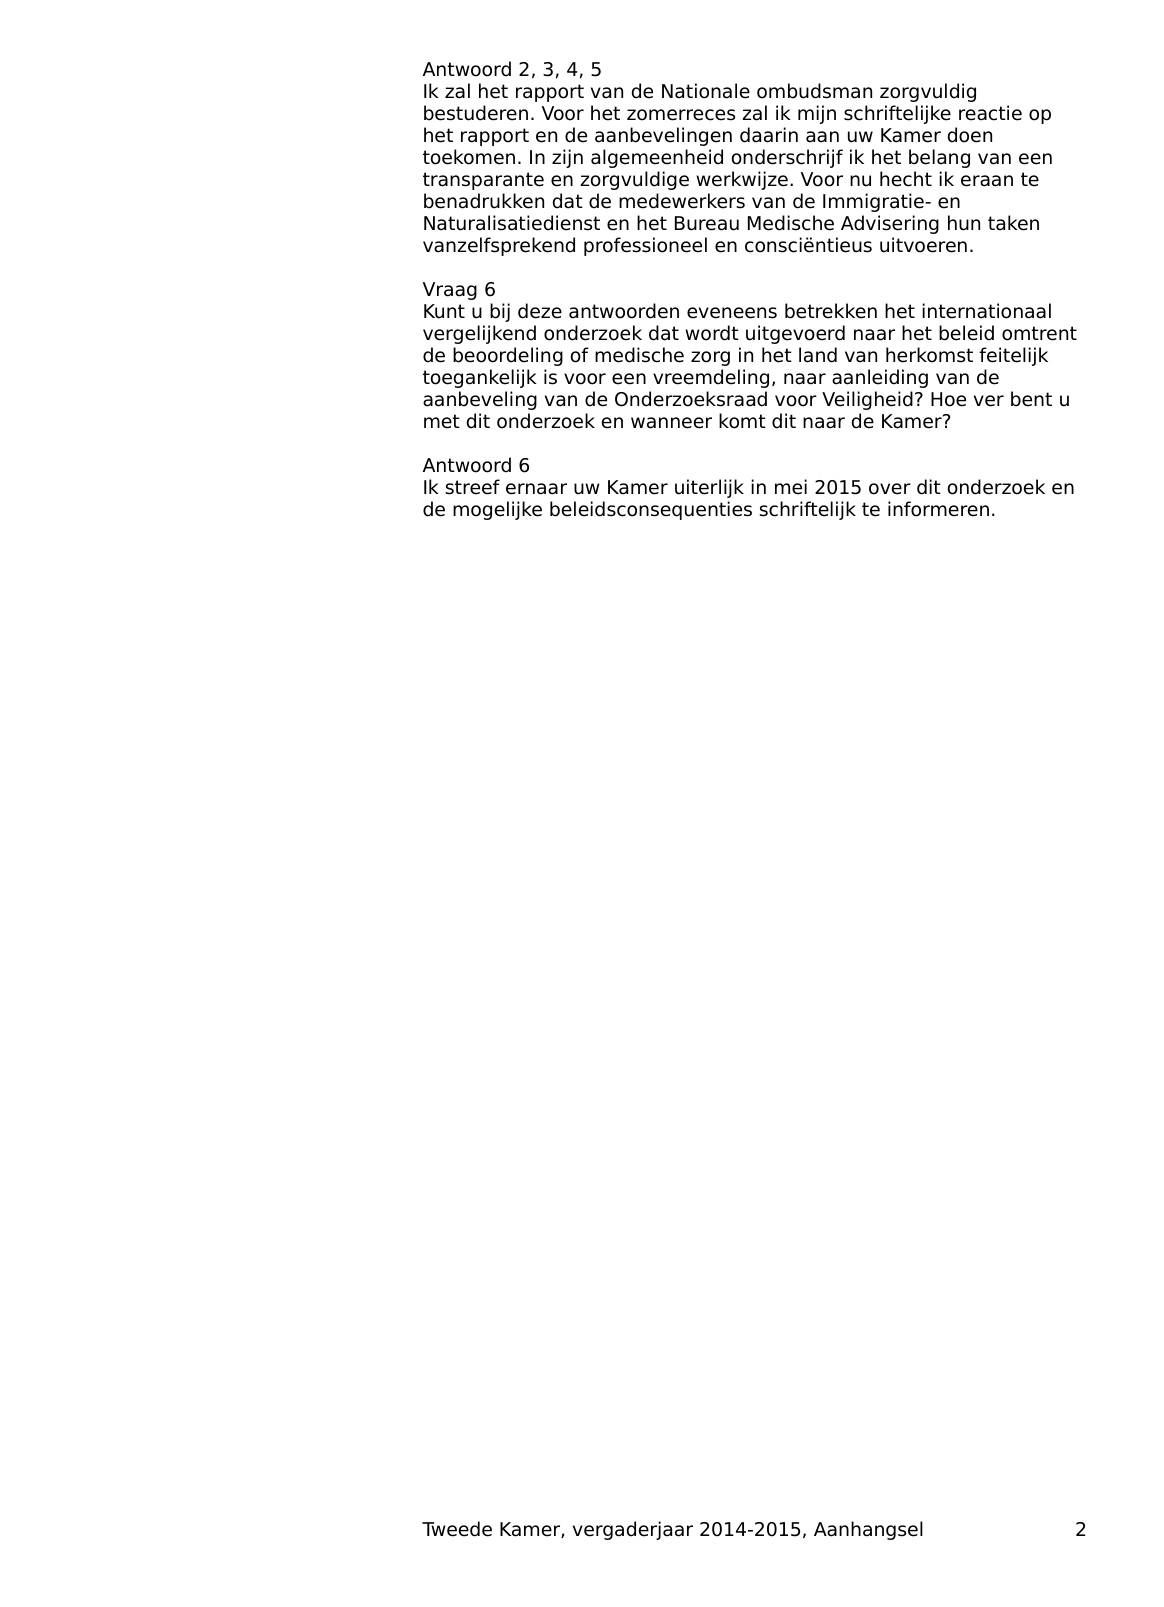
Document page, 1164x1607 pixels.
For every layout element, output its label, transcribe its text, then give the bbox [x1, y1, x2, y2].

text Ik streef ernaar uw Kamer uiterlijk in mei 2015 over dit onderzoek en de mogelijke beleidsconsequenties schriftelijk te informeren. [422, 477, 1087, 521]
text Ik zal het rapport van de Nationale ombudsman zorgvuldig bestuderen. Voor het zomerreces zal ik mijn schriftelijke reactie op het rapport en de aanbevelingen daarin aan uw Kamer doen toekomen. In zijn algemeenheid onderschrijf ik het belang van een transparante en zorgvuldige werkwijze. Voor nu hecht ik eraan te benadrukken dat de medewerkers van de Immigratie- en Naturalisatiedienst en het Bureau Medische Advisering hun taken vanzelfsprekend professioneel en consciëntieus uitvoeren. [422, 81, 1087, 257]
text Kunt u bij deze antwoorden eveneens betrekken het internationaal vergelijkend onderzoek dat wordt uitgevoerd naar het beleid omtrent de beoordeling of medische zorg in het land van herkomst feitelijk toegankelijk is voor een vreemdeling, naar aanleiding van de aanbeveling van de Onderzoeksraad voor Veiligheid? Hoe ver bent u met dit onderzoek en wanneer komt dit naar de Kamer? [422, 301, 1087, 433]
text Vraag 6 [422, 279, 1087, 301]
text Antwoord 6 [422, 455, 1087, 477]
text Antwoord 2, 3, 4, 5 [422, 59, 1087, 81]
